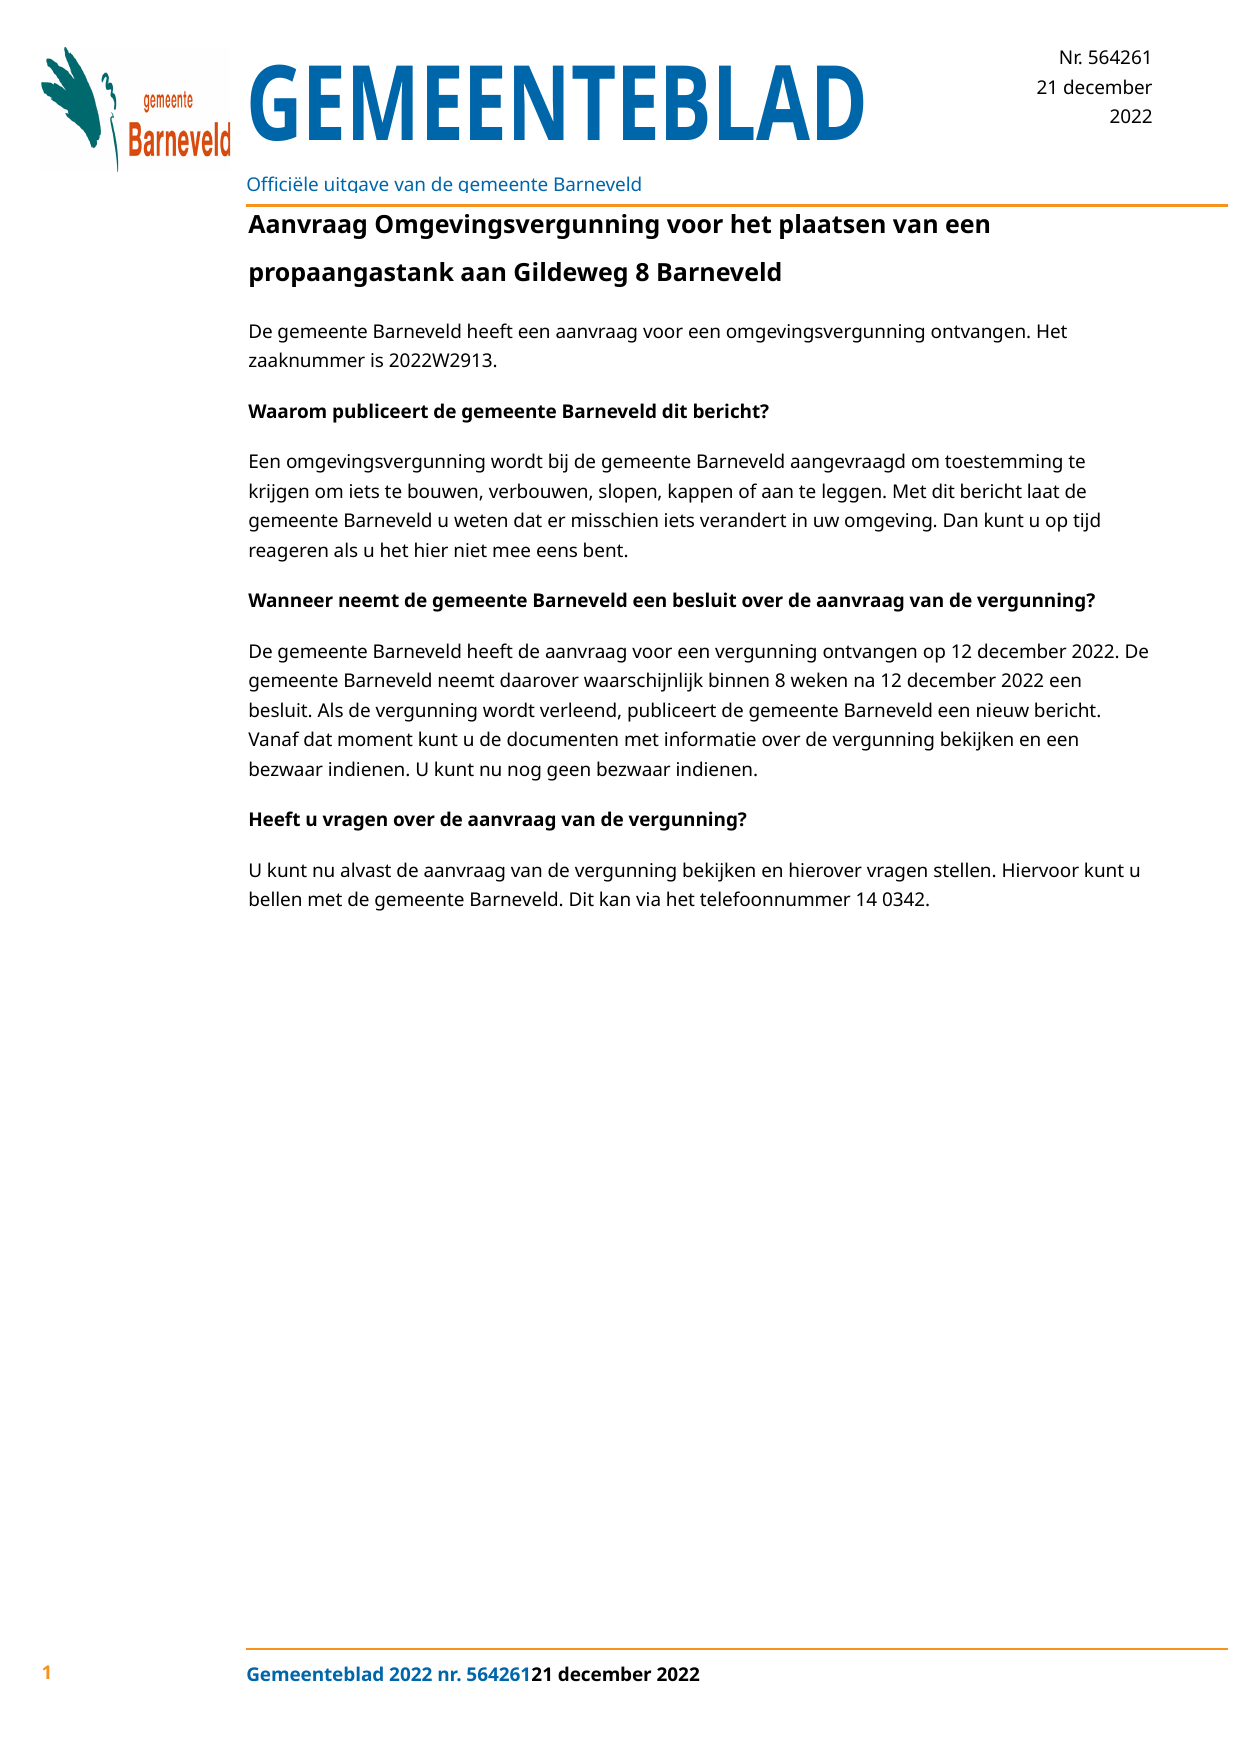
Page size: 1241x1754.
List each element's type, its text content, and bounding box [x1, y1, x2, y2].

text U kunt nu alvast de aanvraag van de vergunning bekijken en hierover vragen stellen. Hiervoor kunt u bellen met de gemeente Barneveld. Dit kan via het telefoonnummer 14 0342. [248, 857, 1152, 912]
text De gemeente Barneveld heeft de aanvraag voor een vergunning ontvangen op 12 december 2022. De gemeente Barneveld neemt daarover waarschijnlijk binnen 8 weken na 12 december 2022 een besluit. Als de vergunning wordt verleend, publiceert de gemeente Barneveld een nieuw bericht. Vanaf dat moment kunt u de documenten met informatie over de vergunning bekijken en een bezwaar indienen. U kunt nu nog geen bezwaar indienen. [248, 638, 1152, 782]
picture [41, 47, 231, 172]
text Heeft u vragen over de aanvraag van de vergunning? [248, 807, 1152, 832]
text Een omgevingsvergunning wordt bij de gemeente Barneveld aangevraagd om toestemming te krijgen om iets te bouwen, verbouwen, slopen, kappen of aan te leggen. Met dit bericht laat de gemeente Barneveld u weten dat er misschien iets verandert in uw omgeving. Dan kunt u op tijd reageren als u het hier niet mee eens bent. [248, 448, 1152, 563]
text Wanneer neemt de gemeente Barneveld een besluit over de aanvraag van de vergunning? [248, 587, 1152, 613]
text Waarom publiceert de gemeente Barneveld dit bericht? [248, 398, 1152, 424]
text Aanvraag Omgevingsvergunning voor het plaatsen van een propaangastank aan Gildeweg 8 Barneveld [248, 207, 1152, 288]
text De gemeente Barneveld heeft een aanvraag voor een omgevingsvergunning ontvangen. Het zaaknummer is 2022W2913. [248, 318, 1152, 373]
